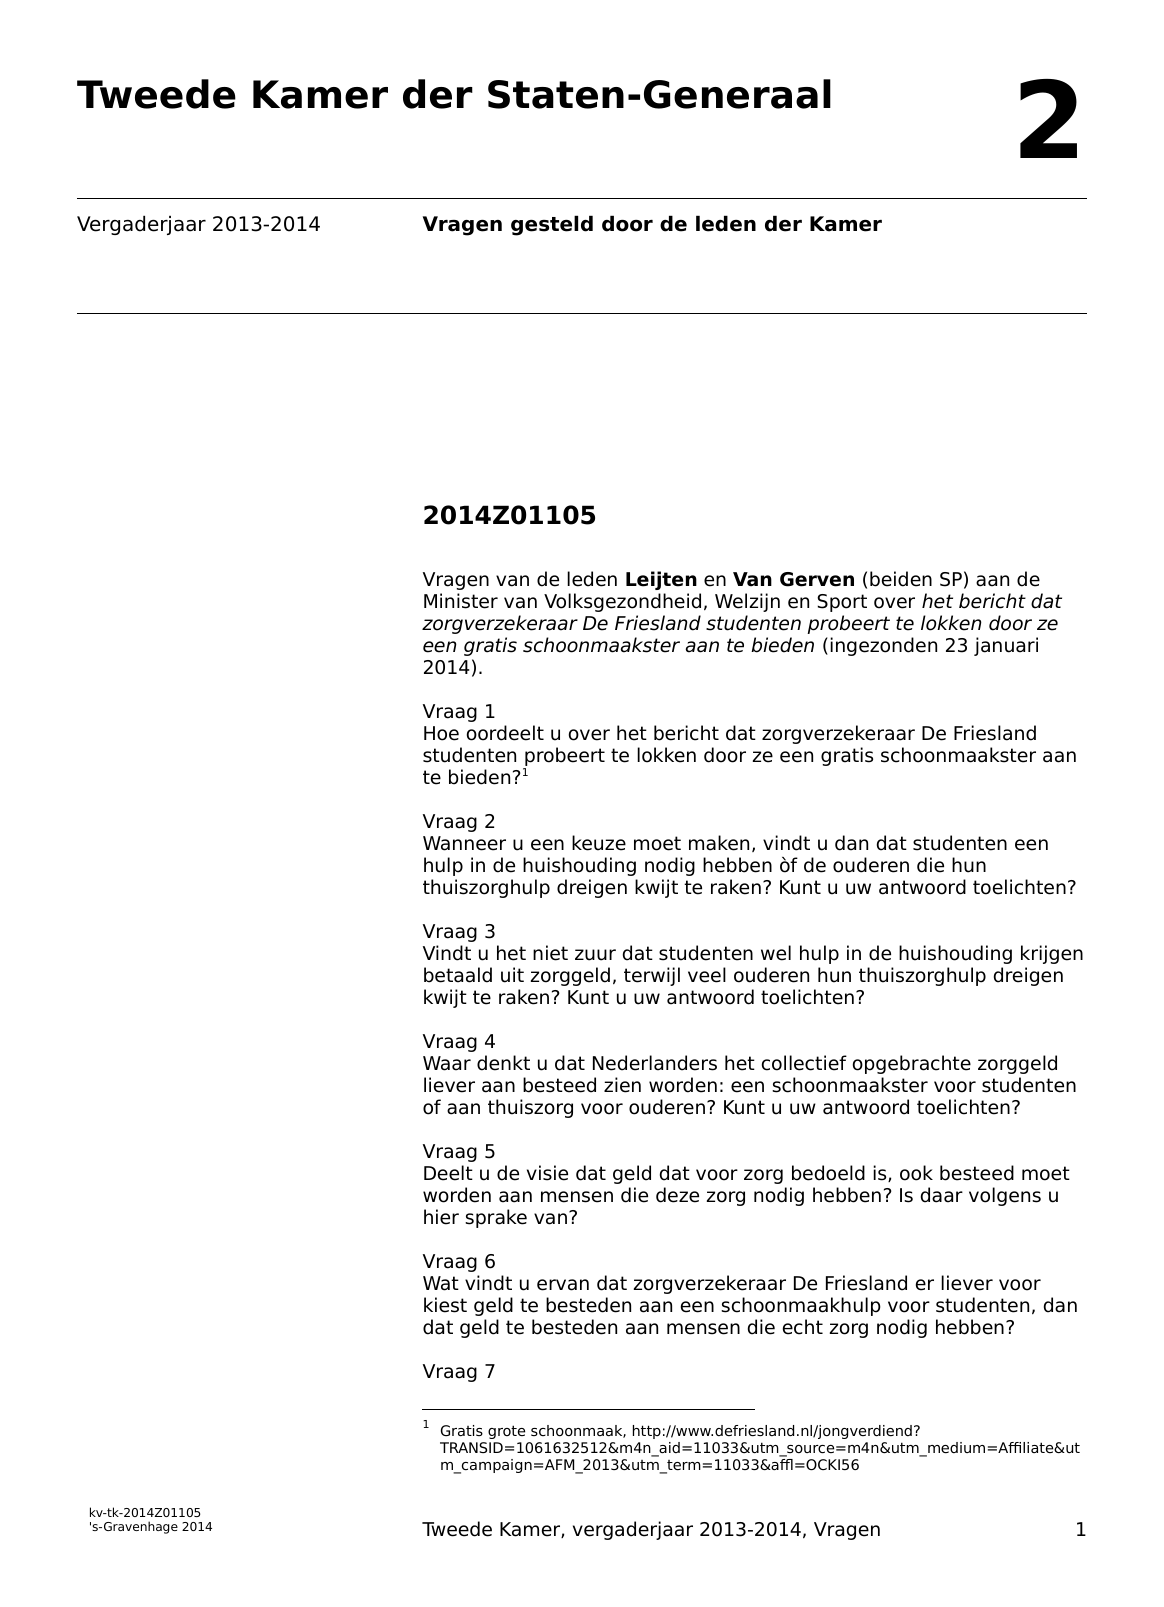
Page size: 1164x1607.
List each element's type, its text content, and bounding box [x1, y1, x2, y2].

text Vindt u het niet zuur dat studenten wel hulp in de huishouding krijgen betaald uit zorggeld, terwijl veel ouderen hun thuiszorghulp dreigen kwijt te raken? Kunt u uw antwoord toelichten? [422, 943, 1087, 1009]
text Wanneer u een keuze moet maken, vindt u dan dat studenten een hulp in de huishouding nodig hebben òf de ouderen die hun thuiszorghulp dreigen kwijt te raken? Kunt u uw antwoord toelichten? [422, 833, 1087, 899]
text Vraag 3 [422, 921, 1087, 943]
table_header Tweede Kamer der Staten-Generaal [77, 59, 886, 198]
text Hoe oordeelt u over het bericht dat zorgverzekeraar De Friesland studenten probeert te lokken door ze een gratis schoonmaakster aan te bieden? [422, 723, 1087, 789]
text Waar denkt u dat Nederlanders het collectief opgebrachte zorggeld liever aan besteed zien worden: een schoonmaakster voor studenten of aan thuiszorg voor ouderen? Kunt u uw antwoord toelichten? [422, 1053, 1087, 1119]
table_cell Vergaderjaar 2013-2014 [77, 199, 422, 313]
text Vraag 2 [422, 811, 1087, 833]
text Deelt u de visie dat geld dat voor zorg bedoeld is, ook besteed moet worden aan mensen die deze zorg nodig hebben? Is daar volgens u hier sprake van? [422, 1163, 1087, 1229]
text 2014Z01105 [422, 501, 1087, 531]
table_cell Vragen gesteld door de leden der Kamer [422, 199, 1087, 313]
text 's-Gravenhage 2014 [88, 1520, 323, 1534]
text Vraag 6 [422, 1251, 1087, 1273]
text Wat vindt u ervan dat zorgverzekeraar De Friesland er liever voor kiest geld te besteden aan een schoonmaakhulp voor studenten, dan dat geld te besteden aan mensen die echt zorg nodig hebben? [422, 1273, 1087, 1339]
text kv-tk-2014Z01105 [88, 1506, 323, 1520]
text Vragen van de leden Leijten en Van Gerven (beiden SP) aan de Minister van Volksgezondheid, Welzijn en Sport over het bericht dat zorgverzekeraar De Friesland studenten probeert te lokken door ze een gratis schoonmaakster aan te bieden (ingezonden 23 januari 2014). [422, 569, 1087, 679]
text Vraag 1 [422, 701, 1087, 723]
text Vraag 4 [422, 1031, 1087, 1053]
text Vraag 7 [422, 1361, 1087, 1383]
text Vraag 5 [422, 1141, 1087, 1163]
text Gratis grote schoonmaak, http://www.defriesland.nl/jongverdiend?TRANSID=1061632512&m4n_aid=11033&utm_source=m4n&utm_medium=Affiliate&utm_campaign=AFM_2013&utm_term=11033&affl=OCKI56 [422, 1418, 1087, 1474]
table_header 2 [886, 59, 1087, 198]
